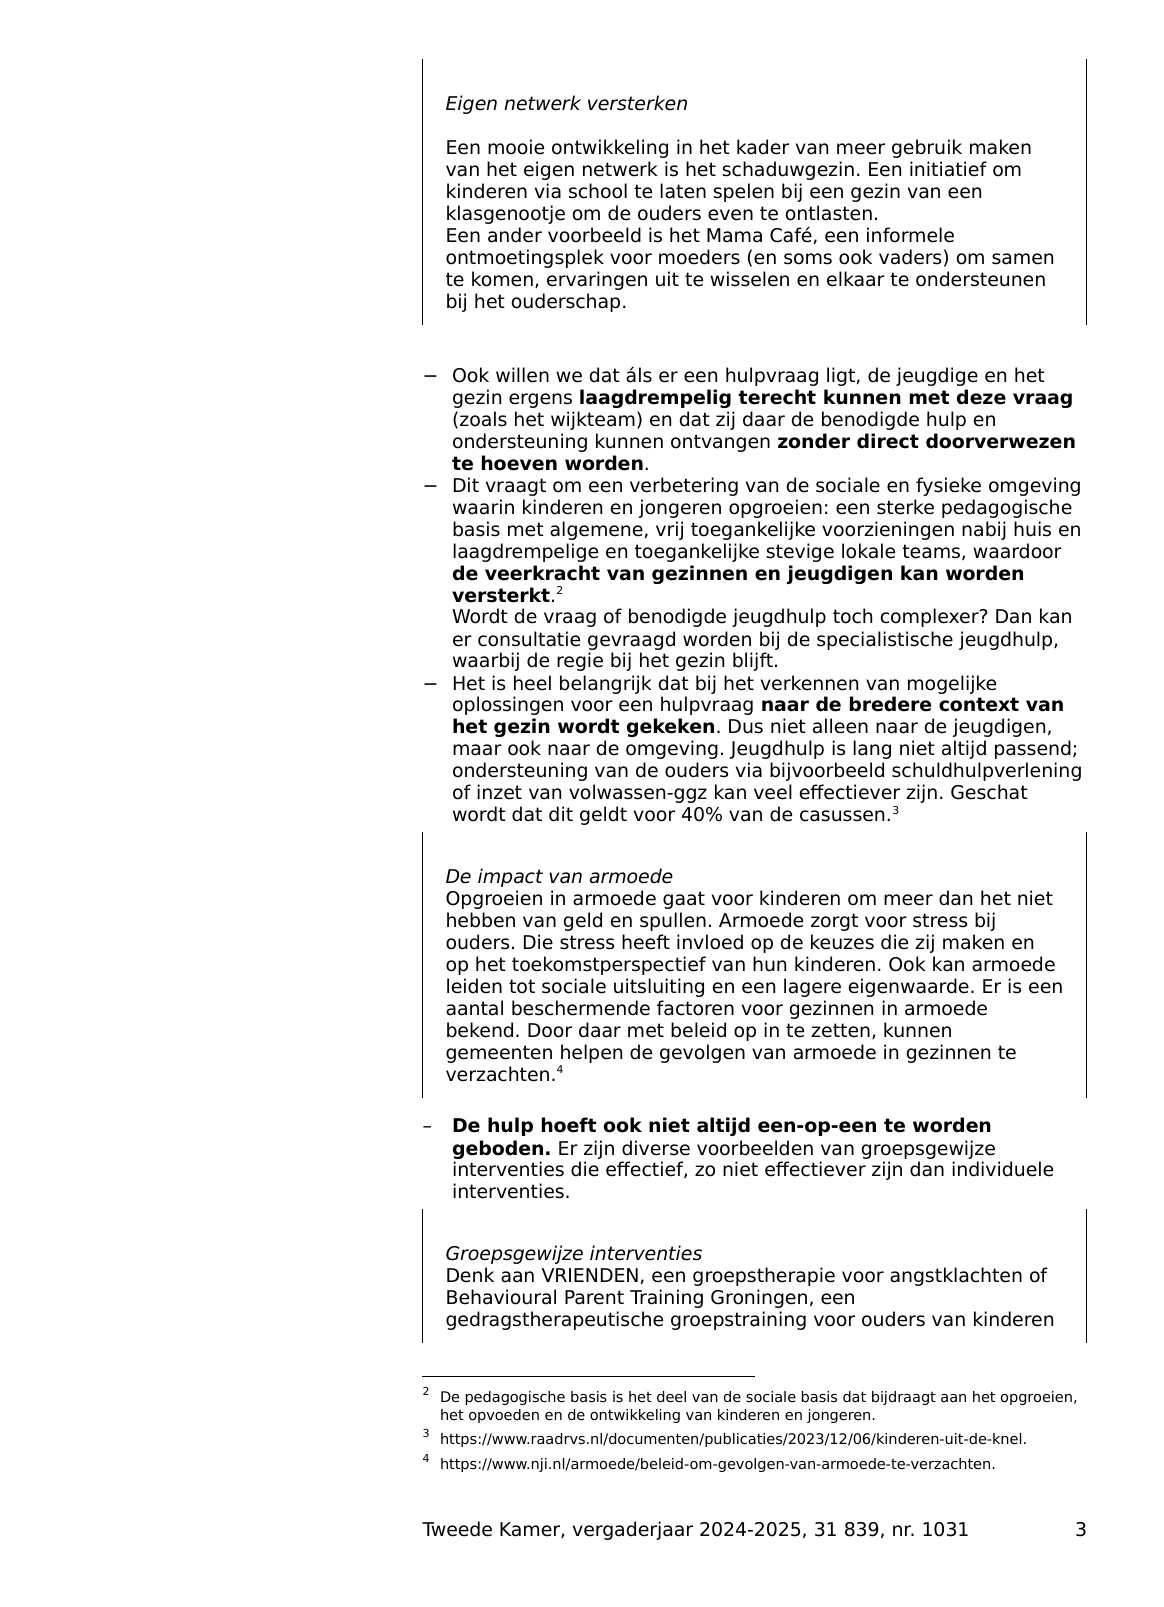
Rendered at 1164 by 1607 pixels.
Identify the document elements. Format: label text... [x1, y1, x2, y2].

table_header Eigen netwerk versterken Een mooie ontwikkeling in het kader van meer gebruik maken van het eigen netwerk is het schaduwgezin. Een initiatief om kinderen via school te laten spelen bij een gezin van een klasgenootje om de ouders even te ontlasten. Een ander voorbeeld is het Mama Café, een informele ontmoetingsplek voor moeders (en soms ook vaders) om samen te komen, ervaringen uit te wisselen en elkaar te ondersteunen bij het ouderschap. [423, 59, 1086, 325]
text − Het is heel belangrijk dat bij het verkennen van mogelijke oplossingen voor een hulpvraag naar de bredere context van het gezin wordt gekeken. Dus niet alleen naar de jeugdigen, maar ook naar de omgeving. Jeugdhulp is lang niet altijd passend; ondersteuning van de ouders via bijvoorbeeld schuldhulpverlening of inzet van volwassen-ggz kan veel effectiever zijn. Geschat wordt dat dit geldt voor 40% van de casussen. [422, 672, 1087, 826]
text Wordt de vraag of benodigde jeugdhulp toch complexer? Dan kan er consultatie gevraagd worden bij de specialistische jeugdhulp, waarbij de regie bij het gezin blijft. [452, 606, 1087, 672]
text De pedagogische basis is het deel van de sociale basis dat bijdraagt aan het opgroeien, het opvoeden en de ontwikkeling van kinderen en jongeren. [422, 1385, 1087, 1424]
table_header De impact van armoede Opgroeien in armoede gaat voor kinderen om meer dan het niet hebben van geld en spullen. Armoede zorgt voor stress bij ouders. Die stress heeft invloed op de keuzes die zij maken en op het toekomstperspectief van hun kinderen. Ook kan armoede leiden tot sociale uitsluiting en een lagere eigenwaarde. Er is een aantal beschermende factoren voor gezinnen in armoede bekend. Door daar met beleid op in te zetten, kunnen gemeenten helpen de gevolgen van armoede in gezinnen te verzachten. [423, 832, 1086, 1098]
table_header Groepsgewijze interventies Denk aan VRIENDEN, een groepstherapie voor angstklachten of Behavioural Parent Training Groningen, een gedragstherapeutische groepstraining voor ouders van kinderen [423, 1209, 1086, 1343]
text https://www.raadrvs.nl/documenten/publicaties/2023/12/06/kinderen-uit-de-knel. [422, 1427, 1087, 1449]
text − Ook willen we dat áls er een hulpvraag ligt, de jeugdige en het gezin ergens laagdrempelig terecht kunnen met deze vraag (zoals het wijkteam) en dat zij daar de benodigde hulp en ondersteuning kunnen ontvangen zonder direct doorverwezen te hoeven worden. [422, 365, 1087, 474]
text − Dit vraagt om een verbetering van de sociale en fysieke omgeving waarin kinderen en jongeren opgroeien: een sterke pedagogische basis met algemene, vrij toegankelijke voorzieningen nabij huis en laagdrempelige en toegankelijke stevige lokale teams, waardoor de veerkracht van gezinnen en jeugdigen kan worden versterkt. [422, 474, 1087, 606]
text – De hulp hoeft ook niet altijd een-op-een te worden geboden. Er zijn diverse voorbeelden van groepsgewijze interventies die effectief, zo niet effectiever zijn dan individuele interventies. [422, 1115, 1087, 1203]
